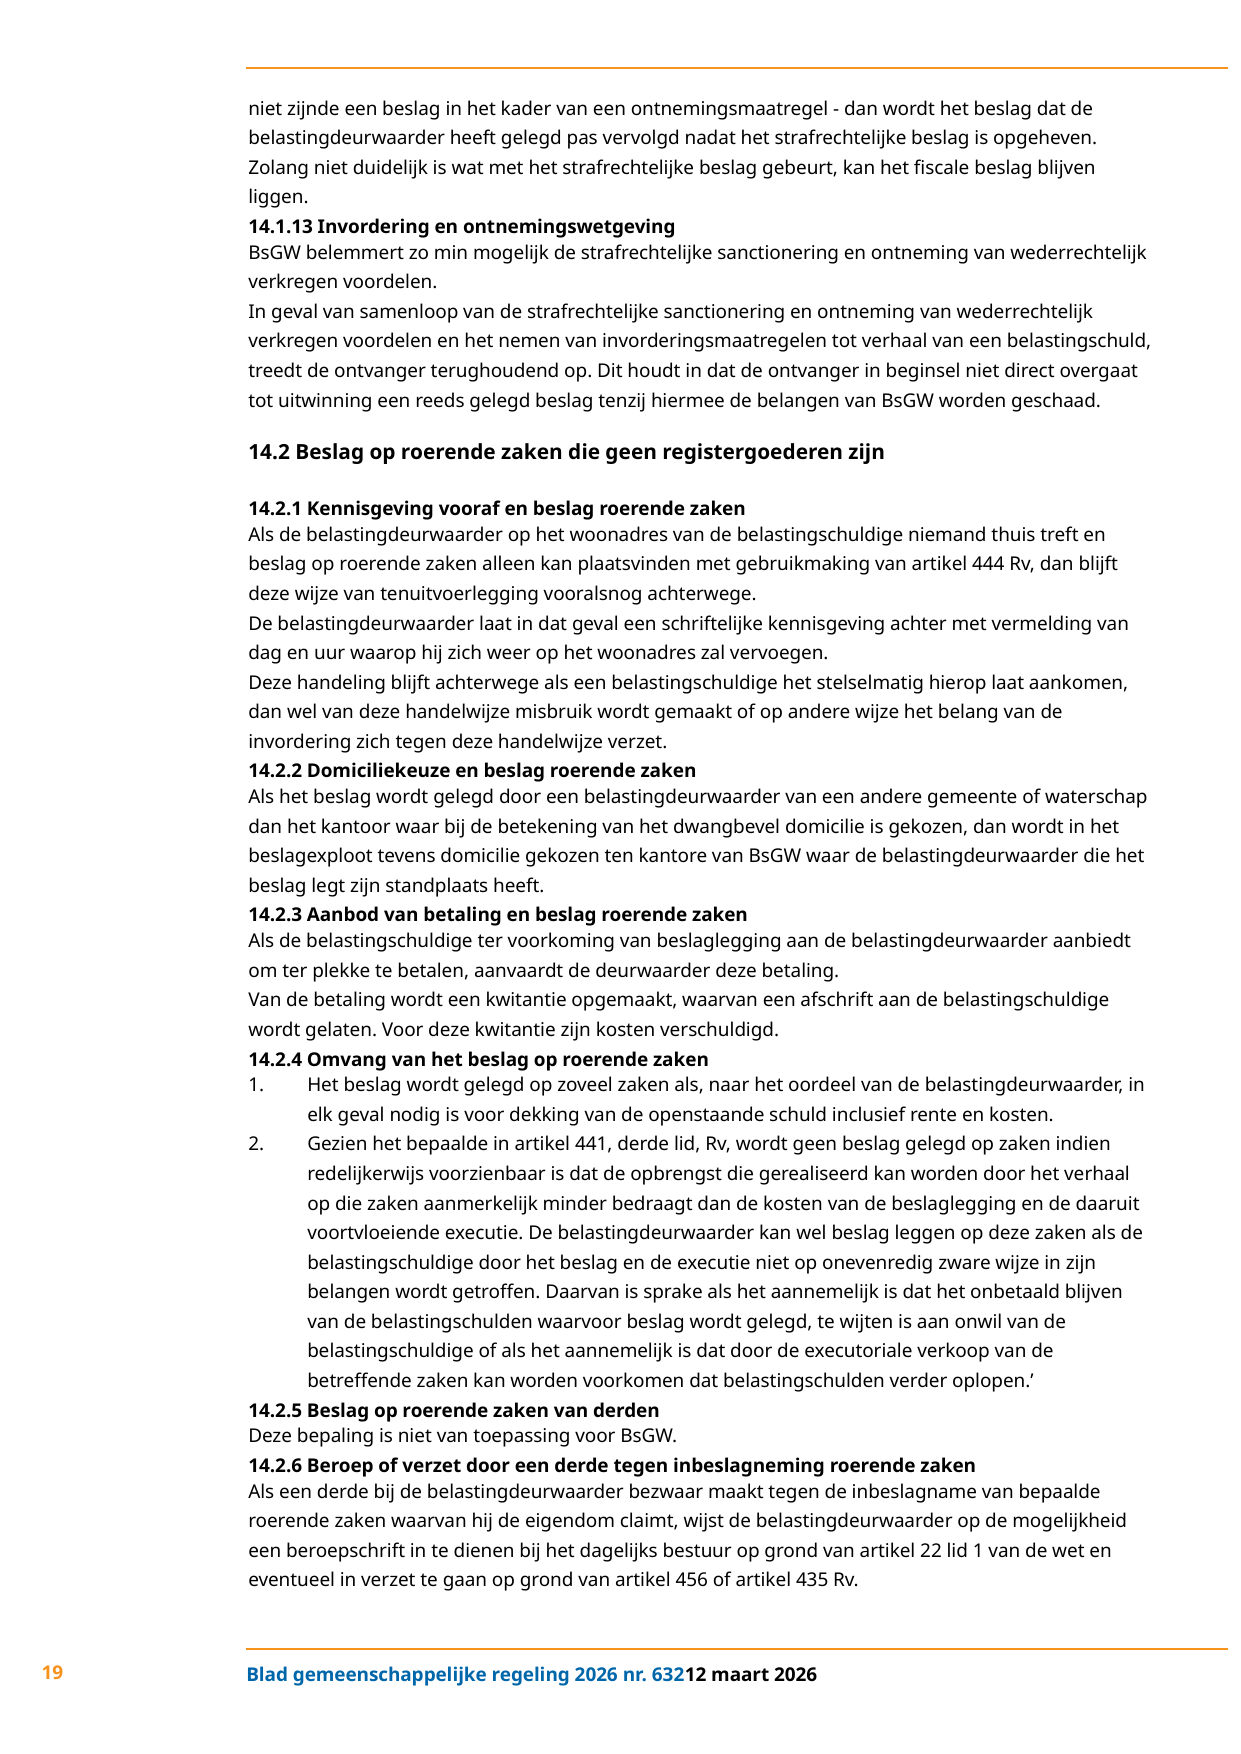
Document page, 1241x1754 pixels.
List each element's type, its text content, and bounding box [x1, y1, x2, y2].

text Als de belastingschuldige ter voorkoming van beslaglegging aan de belastingdeurwaarder aanbiedt om ter plekke te betalen, aanvaardt de deurwaarder deze betaling. [248, 927, 1152, 983]
text 14.1.13 Invordering en ontnemingswetgeving [248, 213, 1152, 239]
text Deze handeling blijft achterwege als een belastingschuldige het stelselmatig hierop laat aankomen, dan wel van deze handelwijze misbruik wordt gemaakt of op andere wijze het belang van de invordering zich tegen deze handelwijze verzet. [248, 669, 1152, 754]
text 14.2.2 Domiciliekeuze en beslag roerende zaken [248, 758, 1152, 783]
text Deze bepaling is niet van toepassing voor BsGW. [248, 1423, 1152, 1448]
picture [41, 47, 231, 172]
text Zolang niet duidelijk is wat met het strafrechtelijke beslag gebeurt, kan het fiscale beslag blijven liggen. [248, 154, 1152, 209]
text De belastingdeurwaarder laat in dat geval een schriftelijke kennisgeving achter met vermelding van dag en uur waarop hij zich weer op het woonadres zal vervoegen. [248, 610, 1152, 665]
text 14.2.1 Kennisgeving vooraf en beslag roerende zaken [248, 495, 1152, 521]
text 14.2 Beslag op roerende zaken die geen registergoederen zijn [248, 437, 1152, 466]
list Het beslag wordt gelegd op zoveel zaken als, naar het oordeel van de belastingdeurwaarder, in elk geval nodig is voor dekking van de openstaande schuld inclusief rente en kosten. [248, 1071, 1152, 1127]
text Als de belastingdeurwaarder op het woonadres van de belastingschuldige niemand thuis treft en beslag op roerende zaken alleen kan plaatsvinden met gebruikmaking van artikel 444 Rv, dan blijft deze wijze van tenuitvoerlegging vooralsnog achterwege. [248, 521, 1152, 606]
text 14.2.4 Omvang van het beslag op roerende zaken [248, 1046, 1152, 1071]
text BsGW belemmert zo min mogelijk de strafrechtelijke sanctionering en ontneming van wederrechtelijk verkregen voordelen. [248, 239, 1152, 294]
text Als een derde bij de belastingdeurwaarder bezwaar maakt tegen de inbeslagname van bepaalde roerende zaken waarvan hij de eigendom claimt, wijst de belastingdeurwaarder op de mogelijkheid een beroepschrift in te dienen bij het dagelijks bestuur op grond van artikel 22 lid 1 van de wet en eventueel in verzet te gaan op grond van artikel 456 of artikel 435 Rv. [248, 1478, 1152, 1592]
text 14.2.6 Beroep of verzet door een derde tegen inbeslagneming roerende zaken [248, 1452, 1152, 1478]
text 14.2.5 Beslag op roerende zaken van derden [248, 1397, 1152, 1423]
text niet zijnde een beslag in het kader van een ontnemingsmaatregel - dan wordt het beslag dat de belastingdeurwaarder heeft gelegd pas vervolgd nadat het strafrechtelijke beslag is opgeheven. [248, 95, 1152, 150]
text 14.2.3 Aanbod van betaling en beslag roerende zaken [248, 902, 1152, 927]
list Gezien het bepaalde in artikel 441, derde lid, Rv, wordt geen beslag gelegd op zaken indien redelijkerwijs voorzienbaar is dat de opbrengst die gerealiseerd kan worden door het verhaal op die zaken aanmerkelijk minder bedraagt dan de kosten van de beslaglegging en de daaruit voortvloeiende executie. De belastingdeurwaarder kan wel beslag leggen op deze zaken als de belastingschuldige door het beslag en de executie niet op onevenredig zware wijze in zijn belangen wordt getroffen. Daarvan is sprake als het aannemelijk is dat het onbetaald blijven van de belastingschulden waarvoor beslag wordt gelegd, te wijten is aan onwil van de belastingschuldige of als het aannemelijk is dat door de executoriale verkoop van de betreffende zaken kan worden voorkomen dat belastingschulden verder oplopen.’ [248, 1131, 1152, 1393]
text Als het beslag wordt gelegd door een belastingdeurwaarder van een andere gemeente of waterschap dan het kantoor waar bij de betekening van het dwangbevel domicilie is gekozen, dan wordt in het beslagexploot tevens domicilie gekozen ten kantore van BsGW waar de belastingdeurwaarder die het beslag legt zijn standplaats heeft. [248, 783, 1152, 898]
text Van de betaling wordt een kwitantie opgemaakt, waarvan een afschrift aan de belastingschuldige wordt gelaten. Voor deze kwitantie zijn kosten verschuldigd. [248, 987, 1152, 1042]
text In geval van samenloop van de strafrechtelijke sanctionering en ontneming van wederrechtelijk verkregen voordelen en het nemen van invorderingsmaatregelen tot verhaal van een belastingschuld, treedt de ontvanger terughoudend op. Dit houdt in dat de ontvanger in beginsel niet direct overgaat tot uitwinning een reeds gelegd beslag tenzij hiermee de belangen van BsGW worden geschaad. [248, 298, 1152, 412]
